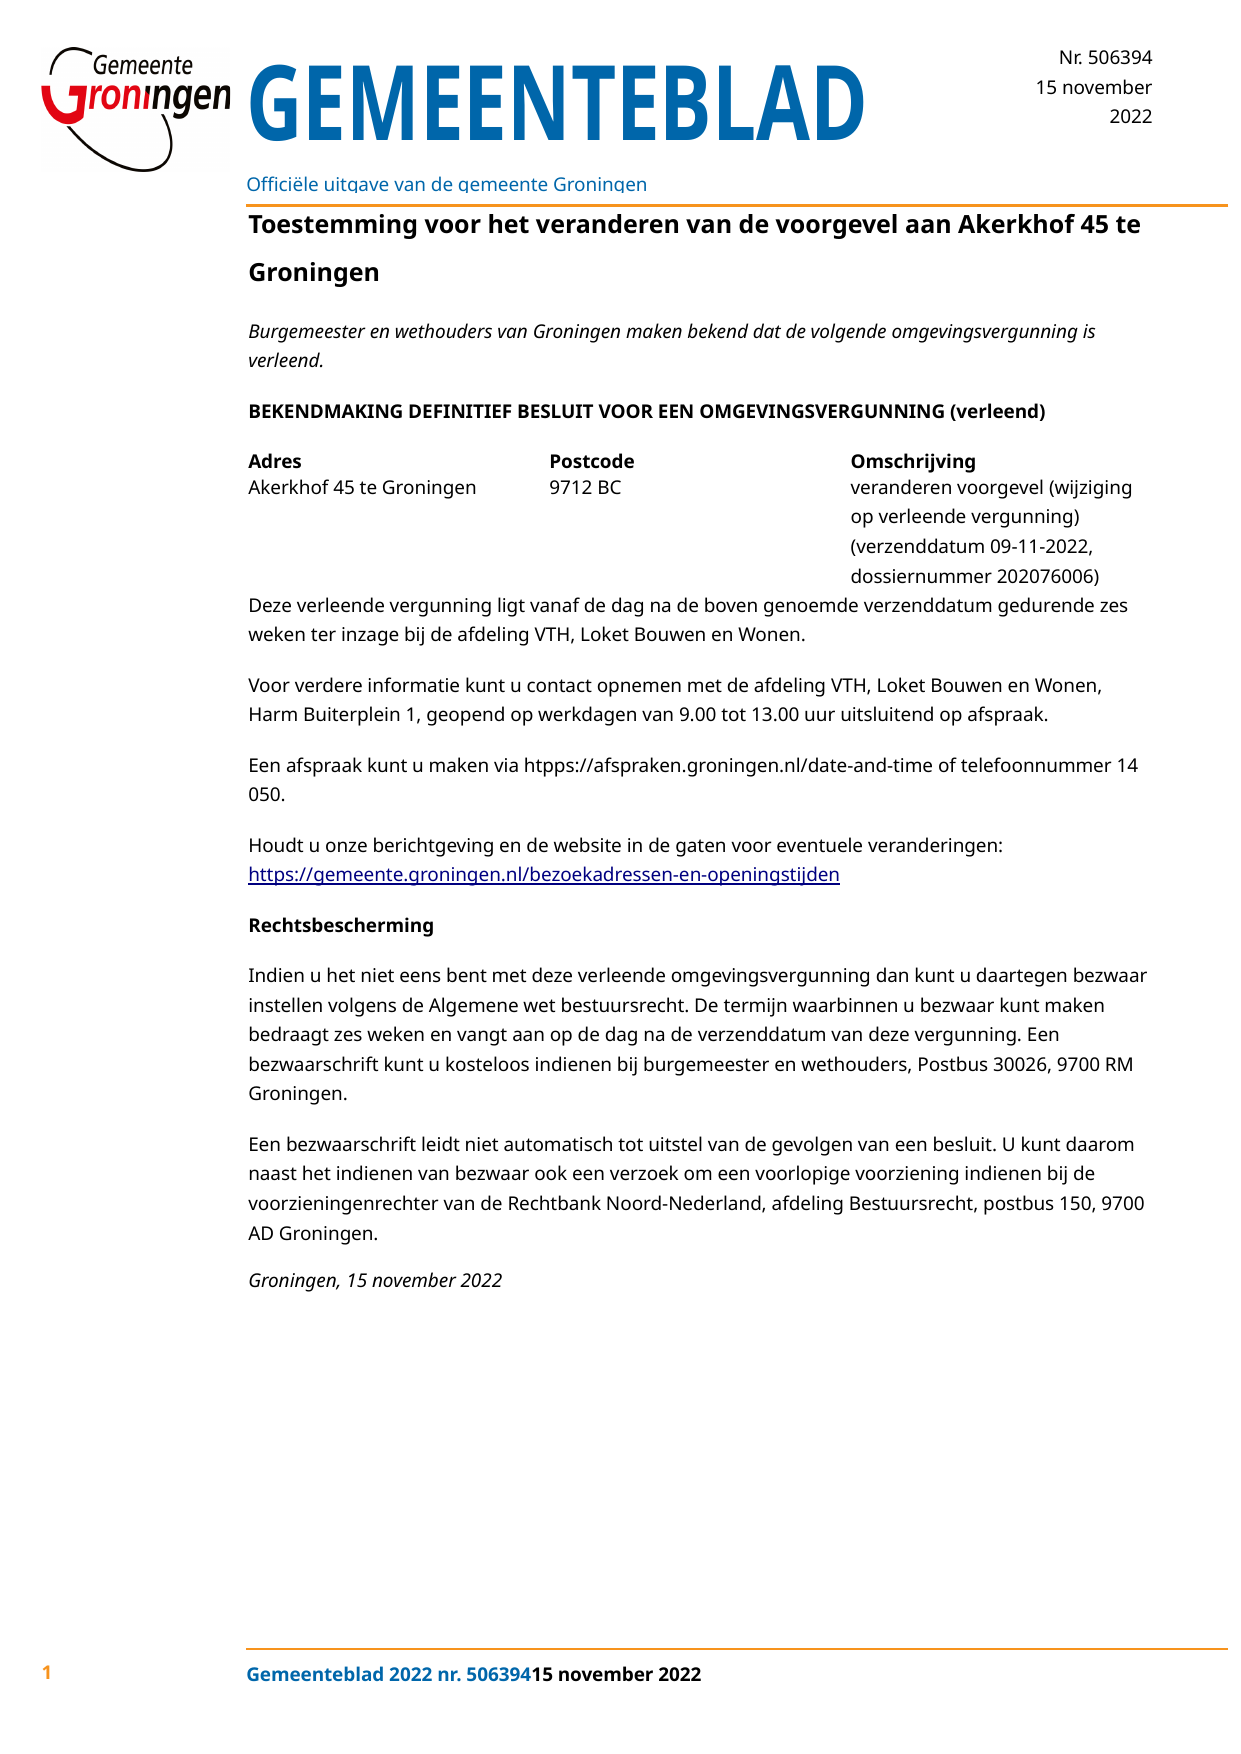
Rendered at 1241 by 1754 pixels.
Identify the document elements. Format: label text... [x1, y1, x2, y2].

text Een afspraak kunt u maken via htpps://afspraken.groningen.nl/date-and-time of telefoonnummer 14 050. [248, 752, 1152, 807]
text BEKENDMAKING DEFINITIEF BESLUIT VOOR EEN OMGEVINGSVERGUNNING (verleend) [248, 398, 1152, 424]
text Deze verleende vergunning ligt vanaf de dag na de boven genoemde verzenddatum gedurende zes weken ter inzage bij de afdeling VTH, Loket Bouwen en Wonen. [248, 592, 1152, 647]
table_cell Akerkhof 45 te Groningen [248, 474, 549, 589]
text Burgemeester en wethouders van Groningen maken bekend dat de volgende omgevingsvergunning is verleend. [248, 318, 1152, 373]
text Groningen, 15 november 2022 [248, 1268, 1152, 1293]
table_cell veranderen voorgevel (wijziging op verleende vergunning) (verzenddatum 09-11-2022, dossiernummer 202076006) [850, 474, 1152, 589]
text Indien u het niet eens bent met deze verleende omgevingsvergunning dan kunt u daartegen bezwaar instellen volgens de Algemene wet bestuursrecht. De termijn waarbinnen u bezwaar kunt maken bedraagt zes weken en vangt aan op de dag na de verzenddatum van deze vergunning. Een bezwaarschrift kunt u kosteloos indienen bij burgemeester en wethouders, Postbus 30026, 9700 RM Groningen. [248, 962, 1152, 1106]
text Houdt u onze berichtgeving en de website in de gaten voor eventuele veranderingen: https://gemeente.groningen.nl/bezoekadressen-en-openingstijden [248, 832, 1152, 887]
text Een bezwaarschrift leidt niet automatisch tot uitstel van de gevolgen van een besluit. U kunt daarom naast het indienen van bezwaar ook een verzoek om een voorlopige voorziening indienen bij de voorzieningenrechter van de Rechtbank Noord-Nederland, afdeling Bestuursrecht, postbus 150, 9700 AD Groningen. [248, 1131, 1152, 1246]
picture [41, 47, 231, 172]
table_header Adres [248, 449, 549, 474]
table_cell 9712 BC [549, 474, 850, 589]
text Toestemming voor het veranderen van de voorgevel aan Akerkhof 45 te Groningen [248, 207, 1152, 288]
text Rechtsbescherming [248, 912, 1152, 938]
table_header Postcode [549, 449, 850, 474]
table_header Omschrijving [850, 449, 1152, 474]
text Voor verdere informatie kunt u contact opnemen met de afdeling VTH, Loket Bouwen en Wonen, Harm Buiterplein 1, geopend op werkdagen van 9.00 tot 13.00 uur uitsluitend op afspraak. [248, 672, 1152, 727]
